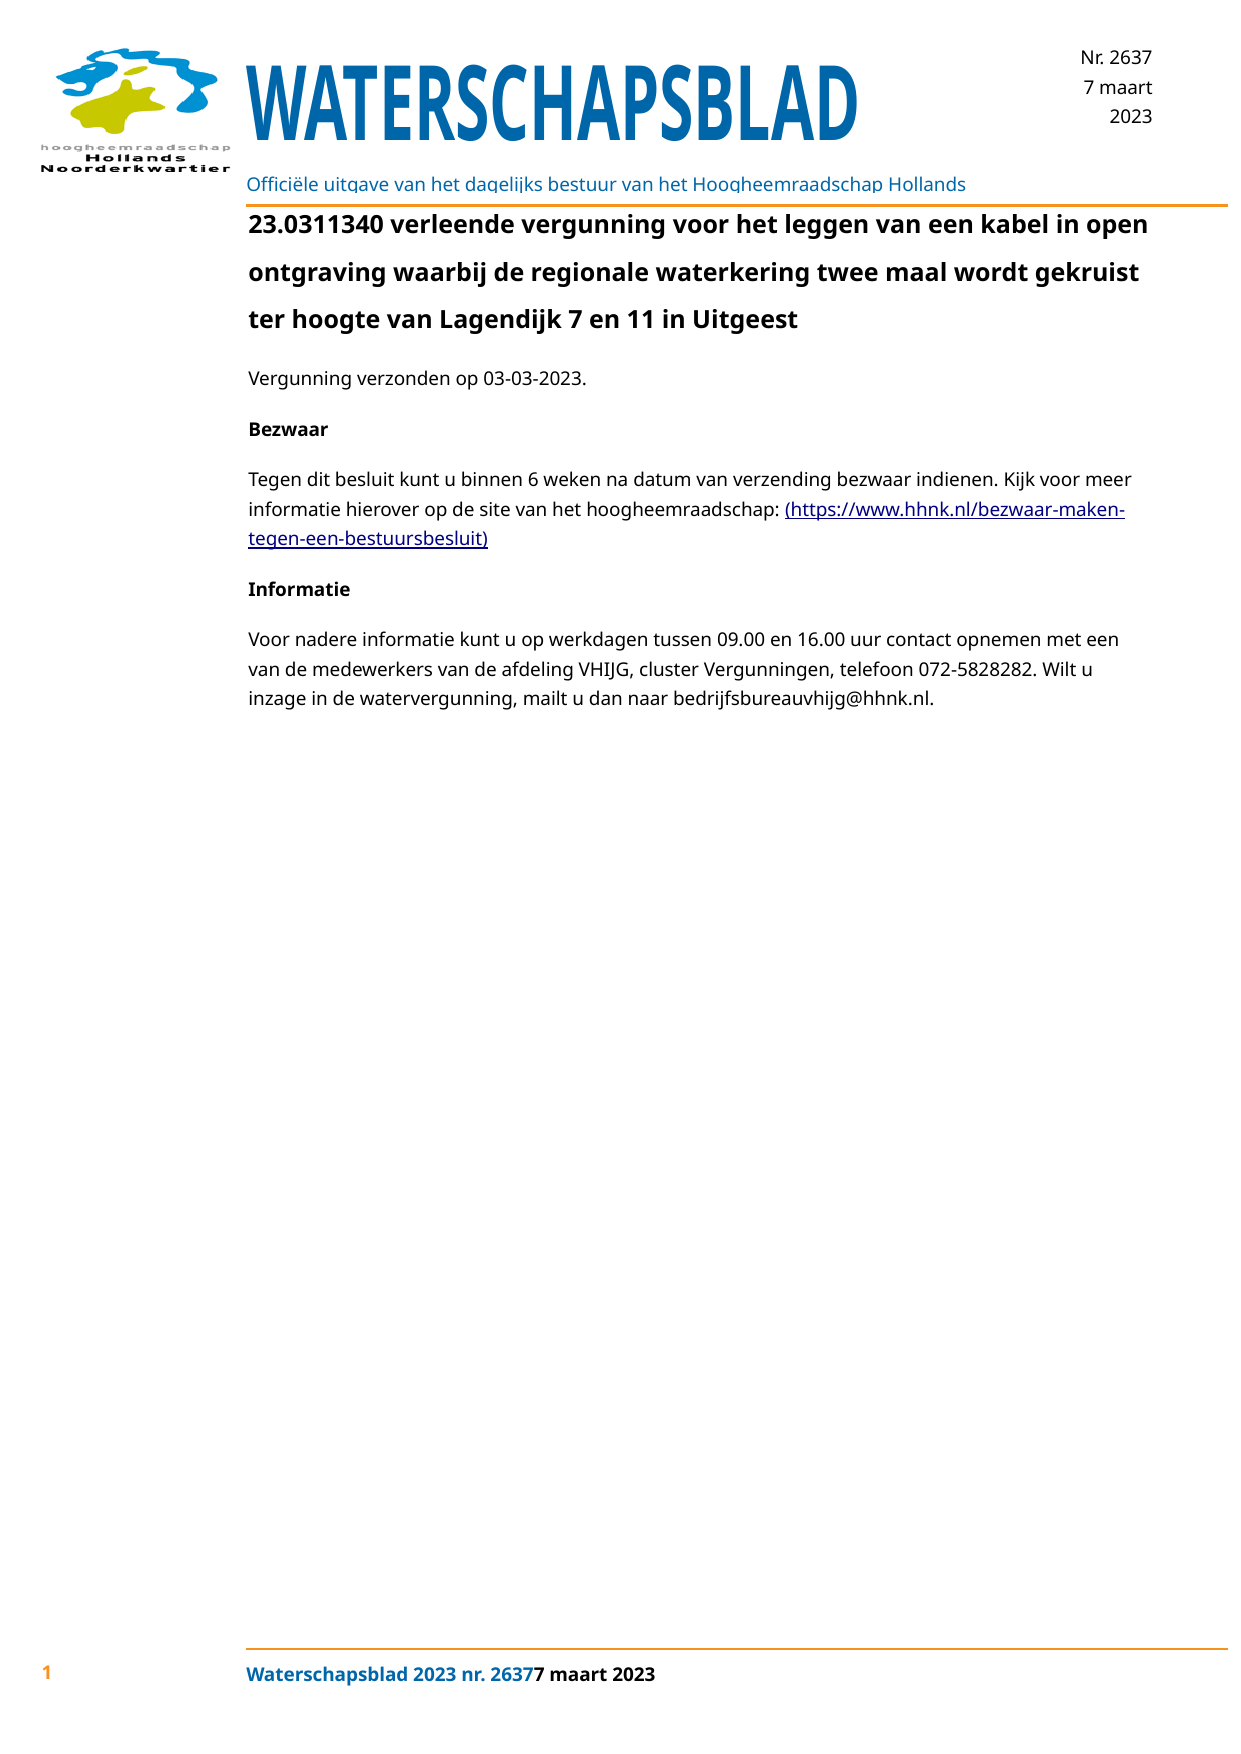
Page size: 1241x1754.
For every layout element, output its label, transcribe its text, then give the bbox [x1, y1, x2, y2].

picture [41, 47, 231, 172]
text 23.0311340 verleende vergunning voor het leggen van een kabel in open ontgraving waarbij de regionale waterkering twee maal wordt gekruist ter hoogte van Lagendijk 7 en 11 in Uitgeest [248, 207, 1152, 336]
text Bezwaar [248, 416, 1152, 442]
text Informatie [248, 576, 1152, 602]
text Vergunning verzonden op 03-03-2023. [248, 366, 1152, 391]
text Voor nadere informatie kunt u op werkdagen tussen 09.00 en 16.00 uur contact opnemen met een van de medewerkers van de afdeling VHIJG, cluster Vergunningen, telefoon 072-5828282. Wilt u inzage in de watervergunning, mailt u dan naar bedrijfsbureauvhijg@hhnk.nl. [248, 626, 1152, 711]
text Tegen dit besluit kunt u binnen 6 weken na datum van verzending bezwaar indienen. Kijk voor meer informatie hierover op de site van het hoogheemraadschap: (https://www.hhnk.nl/bezwaar-maken-tegen-een-bestuursbesluit) [248, 466, 1152, 551]
